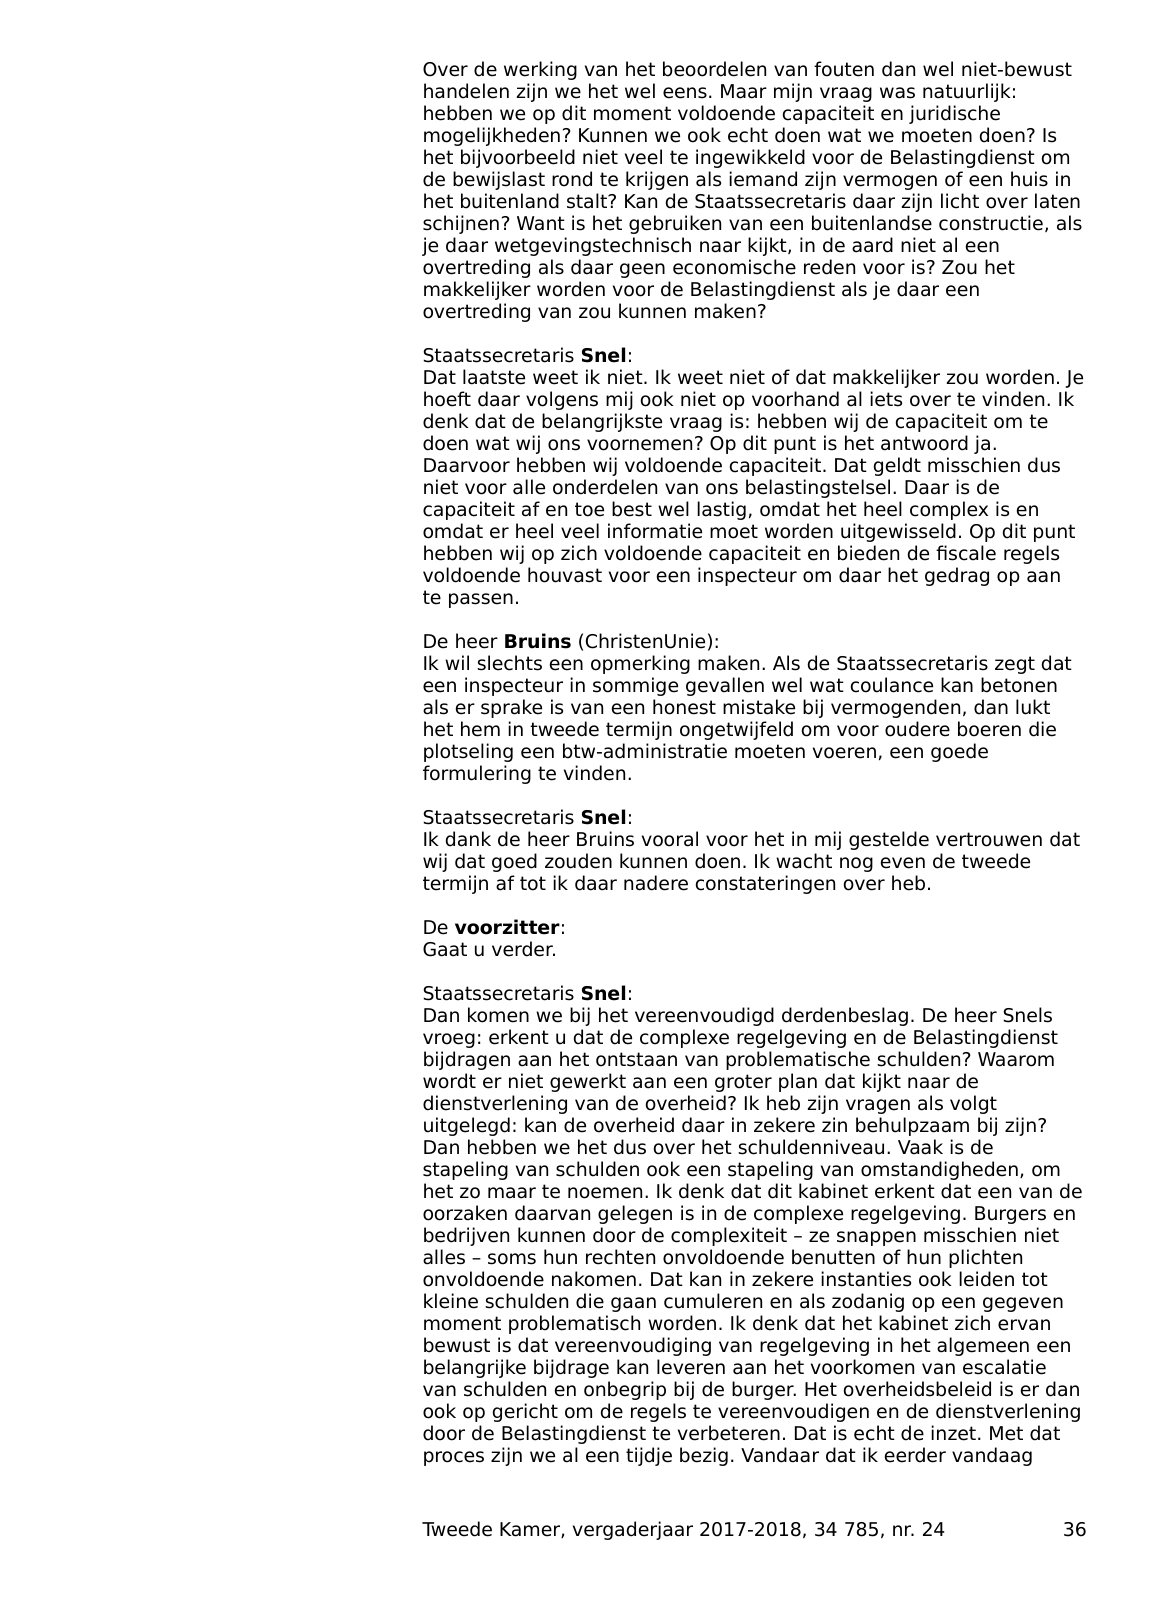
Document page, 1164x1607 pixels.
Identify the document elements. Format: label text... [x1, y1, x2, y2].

text De voorzitter: [422, 917, 1087, 939]
text Over de werking van het beoordelen van fouten dan wel niet-bewust handelen zijn we het wel eens. Maar mijn vraag was natuurlijk: hebben we op dit moment voldoende capaciteit en juridische mogelijkheden? Kunnen we ook echt doen wat we moeten doen? Is het bijvoorbeeld niet veel te ingewikkeld voor de Belastingdienst om de bewijslast rond te krijgen als iemand zijn vermogen of een huis in het buitenland stalt? Kan de Staatssecretaris daar zijn licht over laten schijnen? Want is het gebruiken van een buitenlandse constructie, als je daar wetgevingstechnisch naar kijkt, in de aard niet al een overtreding als daar geen economische reden voor is? Zou het makkelijker worden voor de Belastingdienst als je daar een overtreding van zou kunnen maken? [422, 59, 1087, 323]
text De heer Bruins (ChristenUnie): [422, 631, 1087, 653]
text Gaat u verder. [422, 939, 1087, 961]
text Staatssecretaris Snel: [422, 345, 1087, 367]
text Staatssecretaris Snel: [422, 807, 1087, 829]
text Dan komen we bij het vereenvoudigd derdenbeslag. De heer Snels vroeg: erkent u dat de complexe regelgeving en de Belastingdienst bijdragen aan het ontstaan van problematische schulden? Waarom wordt er niet gewerkt aan een groter plan dat kijkt naar de dienstverlening van de overheid? Ik heb zijn vragen als volgt uitgelegd: kan de overheid daar in zekere zin behulpzaam bij zijn? Dan hebben we het dus over het schuldenniveau. Vaak is de stapeling van schulden ook een stapeling van omstandigheden, om het zo maar te noemen. Ik denk dat dit kabinet erkent dat een van de oorzaken daarvan gelegen is in de complexe regelgeving. Burgers en bedrijven kunnen door de complexiteit – ze snappen misschien niet alles – soms hun rechten onvoldoende benutten of hun plichten onvoldoende nakomen. Dat kan in zekere instanties ook leiden tot kleine schulden die gaan cumuleren en als zodanig op een gegeven moment problematisch worden. Ik denk dat het kabinet zich ervan bewust is dat vereenvoudiging van regelgeving in het algemeen een belangrijke bijdrage kan leveren aan het voorkomen van escalatie van schulden en onbegrip bij de burger. Het overheidsbeleid is er dan ook op gericht om de regels te vereenvoudigen en de dienstverlening door de Belastingdienst te verbeteren. Dat is echt de inzet. Met dat proces zijn we al een tijdje bezig. Vandaar dat ik eerder vandaag [422, 1005, 1087, 1467]
text Ik dank de heer Bruins vooral voor het in mij gestelde vertrouwen dat wij dat goed zouden kunnen doen. Ik wacht nog even de tweede termijn af tot ik daar nadere constateringen over heb. [422, 829, 1087, 895]
text Dat laatste weet ik niet. Ik weet niet of dat makkelijker zou worden. Je hoeft daar volgens mij ook niet op voorhand al iets over te vinden. Ik denk dat de belangrijkste vraag is: hebben wij de capaciteit om te doen wat wij ons voornemen? Op dit punt is het antwoord ja. Daarvoor hebben wij voldoende capaciteit. Dat geldt misschien dus niet voor alle onderdelen van ons belastingstelsel. Daar is de capaciteit af en toe best wel lastig, omdat het heel complex is en omdat er heel veel informatie moet worden uitgewisseld. Op dit punt hebben wij op zich voldoende capaciteit en bieden de fiscale regels voldoende houvast voor een inspecteur om daar het gedrag op aan te passen. [422, 367, 1087, 609]
text Ik wil slechts een opmerking maken. Als de Staatssecretaris zegt dat een inspecteur in sommige gevallen wel wat coulance kan betonen als er sprake is van een honest mistake bij vermogenden, dan lukt het hem in tweede termijn ongetwijfeld om voor oudere boeren die plotseling een btw-administratie moeten voeren, een goede formulering te vinden. [422, 653, 1087, 785]
text Staatssecretaris Snel: [422, 983, 1087, 1005]
